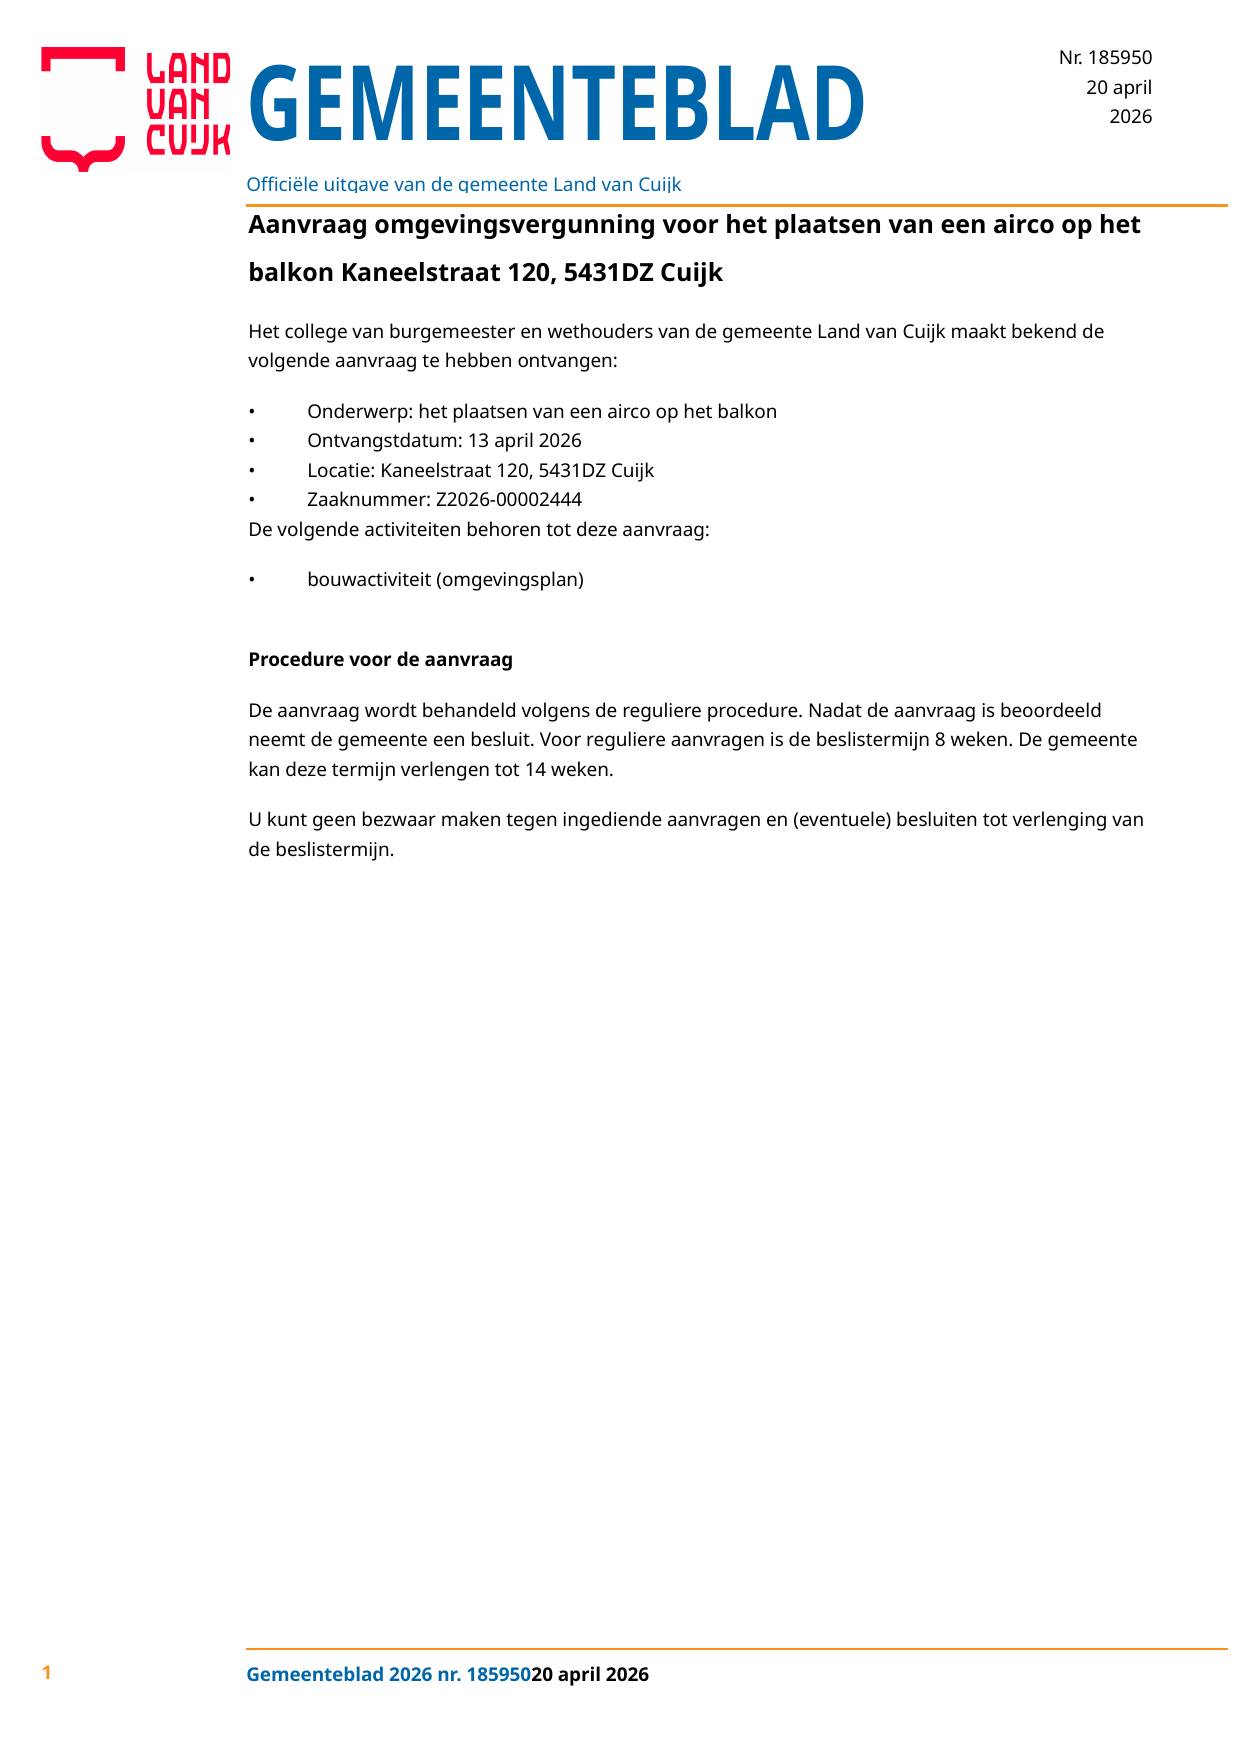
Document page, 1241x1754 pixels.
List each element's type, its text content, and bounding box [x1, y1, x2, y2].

list Zaaknummer: Z2026-00002444 [248, 487, 1152, 512]
text De volgende activiteiten behoren tot deze aanvraag: [248, 516, 1152, 542]
list Ontvangstdatum: 13 april 2026 [248, 427, 1152, 453]
text U kunt geen bezwaar maken tegen ingediende aanvragen en (eventuele) besluiten tot verlenging van de beslistermijn. [248, 807, 1152, 862]
list Locatie: Kaneelstraat 120, 5431DZ Cuijk [248, 457, 1152, 483]
text De aanvraag wordt behandeld volgens de reguliere procedure. Nadat de aanvraag is beoordeeld neemt de gemeente een besluit. Voor reguliere aanvragen is de beslistermijn 8 weken. De gemeente kan deze termijn verlengen tot 14 weken. [248, 697, 1152, 782]
text Procedure voor de aanvraag [248, 647, 1152, 672]
text Het college van burgemeester en wethouders van de gemeente Land van Cuijk maakt bekend de volgende aanvraag te hebben ontvangen: [248, 318, 1152, 373]
list bouwactiviteit (omgevingsplan) [248, 567, 1152, 592]
picture [41, 47, 231, 172]
list Onderwerp: het plaatsen van een airco op het balkon [248, 398, 1152, 424]
text Aanvraag omgevingsvergunning voor het plaatsen van een airco op het balkon Kaneelstraat 120, 5431DZ Cuijk [248, 207, 1152, 288]
